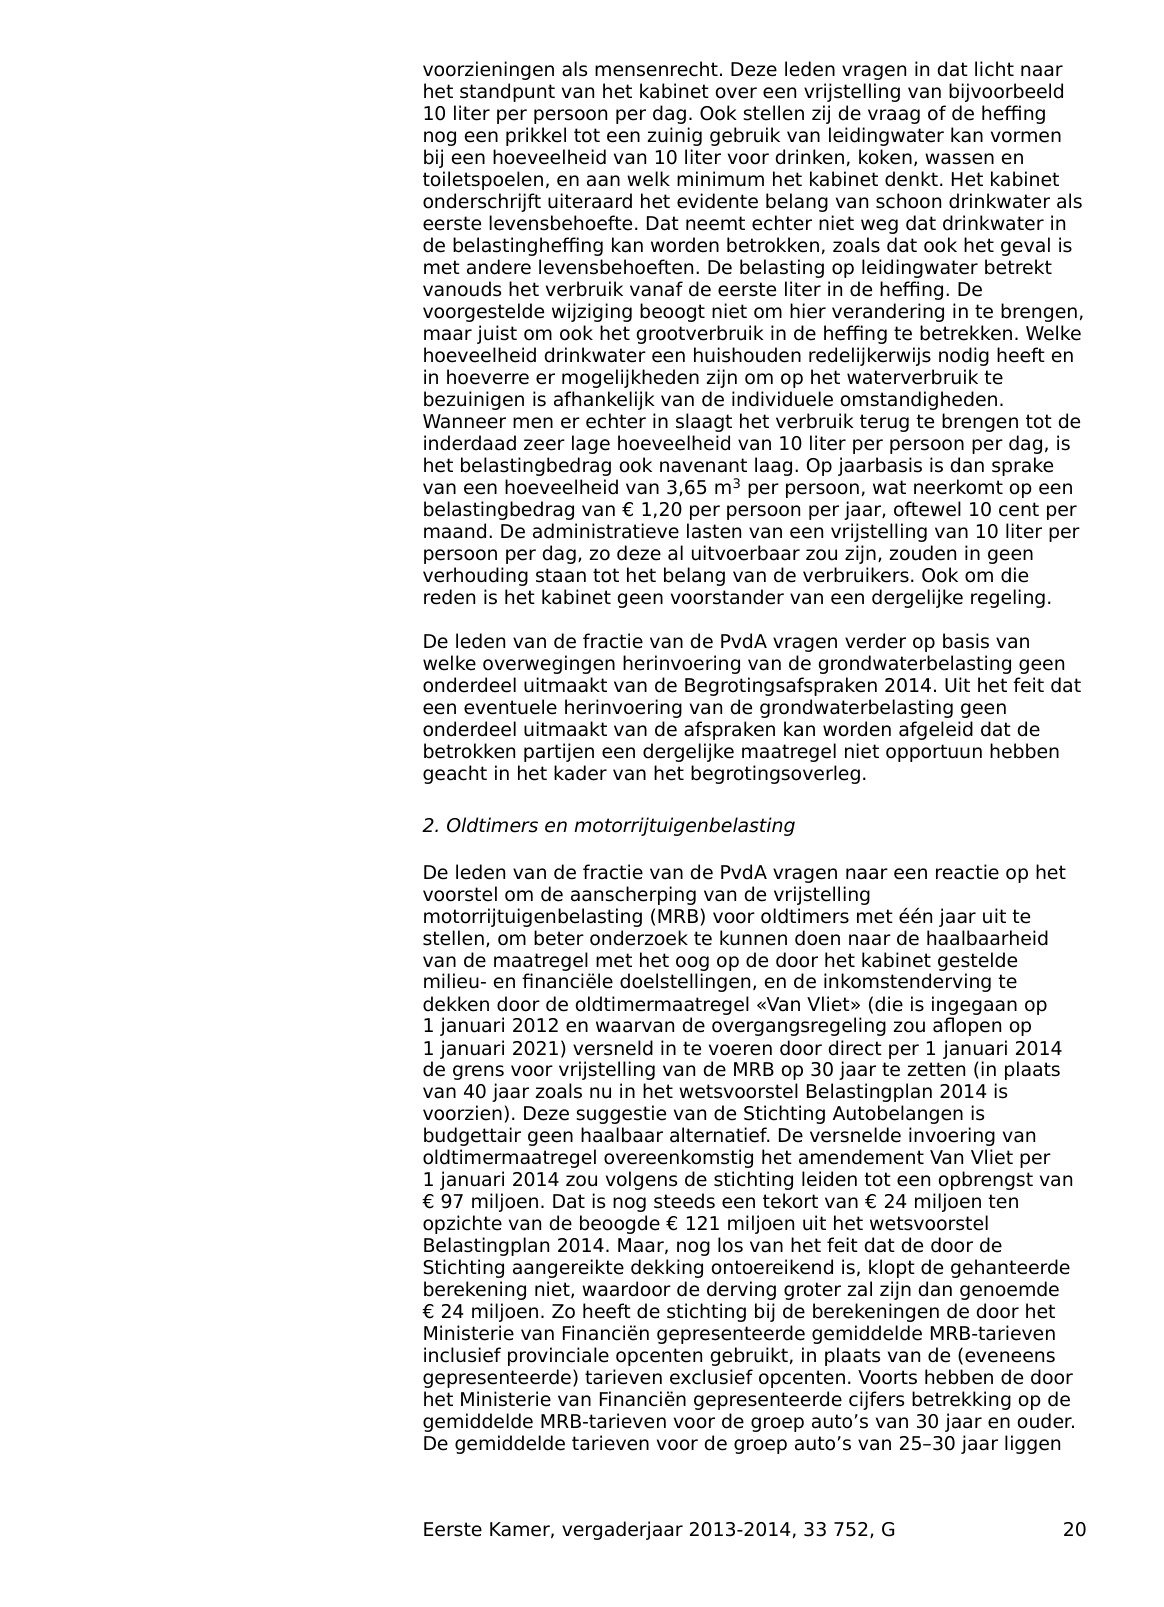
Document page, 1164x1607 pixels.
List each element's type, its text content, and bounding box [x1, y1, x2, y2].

subtitle 2. Oldtimers en motorrijtuigenbelasting [422, 814, 1087, 837]
text De leden van de fractie van de PvdA vragen verder op basis van welke overwegingen herinvoering van de grondwaterbelasting geen onderdeel uitmaakt van de Begrotingsafspraken 2014. Uit het feit dat een eventuele herinvoering van de grondwaterbelasting geen onderdeel uitmaakt van de afspraken kan worden afgeleid dat de betrokken partijen een dergelijke maatregel niet opportuun hebben geacht in het kader van het begrotingsoverleg. [422, 631, 1087, 784]
text voorzieningen als mensenrecht. Deze leden vragen in dat licht naar het standpunt van het kabinet over een vrijstelling van bijvoorbeeld 10 liter per persoon per dag. Ook stellen zij de vraag of de heffing nog een prikkel tot een zuinig gebruik van leidingwater kan vormen bij een hoeveelheid van 10 liter voor drinken, koken, wassen en toiletspoelen, en aan welk minimum het kabinet denkt. Het kabinet onderschrijft uiteraard het evidente belang van schoon drinkwater als eerste levensbehoefte. Dat neemt echter niet weg dat drinkwater in de belastingheffing kan worden betrokken, zoals dat ook het geval is met andere levensbehoeften. De belasting op leidingwater betrekt vanouds het verbruik vanaf de eerste liter in de heffing. De voorgestelde wijziging beoogt niet om hier verandering in te brengen, maar juist om ook het grootverbruik in de heffing te betrekken. Welke hoeveelheid drinkwater een huishouden redelijkerwijs nodig heeft en in hoeverre er mogelijkheden zijn om op het waterverbruik te bezuinigen is afhankelijk van de individuele omstandigheden. Wanneer men er echter in slaagt het verbruik terug te brengen tot de inderdaad zeer lage hoeveelheid van 10 liter per persoon per dag, is het belastingbedrag ook navenant laag. Op jaarbasis is dan sprake van een hoeveelheid van 3,65 m3 per persoon, wat neerkomt op een belastingbedrag van € 1,20 per persoon per jaar, oftewel 10 cent per maand. De administratieve lasten van een vrijstelling van 10 liter per persoon per dag, zo deze al uitvoerbaar zou zijn, zouden in geen verhouding staan tot het belang van de verbruikers. Ook om die reden is het kabinet geen voorstander van een dergelijke regeling. [422, 59, 1087, 608]
text De leden van de fractie van de PvdA vragen naar een reactie op het voorstel om de aanscherping van de vrijstelling motorrijtuigenbelasting (MRB) voor oldtimers met één jaar uit te stellen, om beter onderzoek te kunnen doen naar de haalbaarheid van de maatregel met het oog op de door het kabinet gestelde milieu- en financiële doelstellingen, en de inkomstenderving te dekken door de oldtimermaatregel «Van Vliet» (die is ingegaan op 1 januari 2012 en waarvan de overgangsregeling zou aflopen op 1 januari 2021) versneld in te voeren door direct per 1 januari 2014 de grens voor vrijstelling van de MRB op 30 jaar te zetten (in plaats van 40 jaar zoals nu in het wetsvoorstel Belastingplan 2014 is voorzien). Deze suggestie van de Stichting Autobelangen is budgettair geen haalbaar alternatief. De versnelde invoering van oldtimermaatregel overeenkomstig het amendement Van Vliet per 1 januari 2014 zou volgens de stichting leiden tot een opbrengst van € 97 miljoen. Dat is nog steeds een tekort van € 24 miljoen ten opzichte van de beoogde € 121 miljoen uit het wetsvoorstel Belastingplan 2014. Maar, nog los van het feit dat de door de Stichting aangereikte dekking ontoereikend is, klopt de gehanteerde berekening niet, waardoor de derving groter zal zijn dan genoemde € 24 miljoen. Zo heeft de stichting bij de berekeningen de door het Ministerie van Financiën gepresenteerde gemiddelde MRB-tarieven inclusief provinciale opcenten gebruikt, in plaats van de (eveneens gepresenteerde) tarieven exclusief opcenten. Voorts hebben de door het Ministerie van Financiën gepresenteerde cijfers betrekking op de gemiddelde MRB-tarieven voor de groep auto’s van 30 jaar en ouder. De gemiddelde tarieven voor de groep auto’s van 25–30 jaar liggen [422, 862, 1087, 1455]
